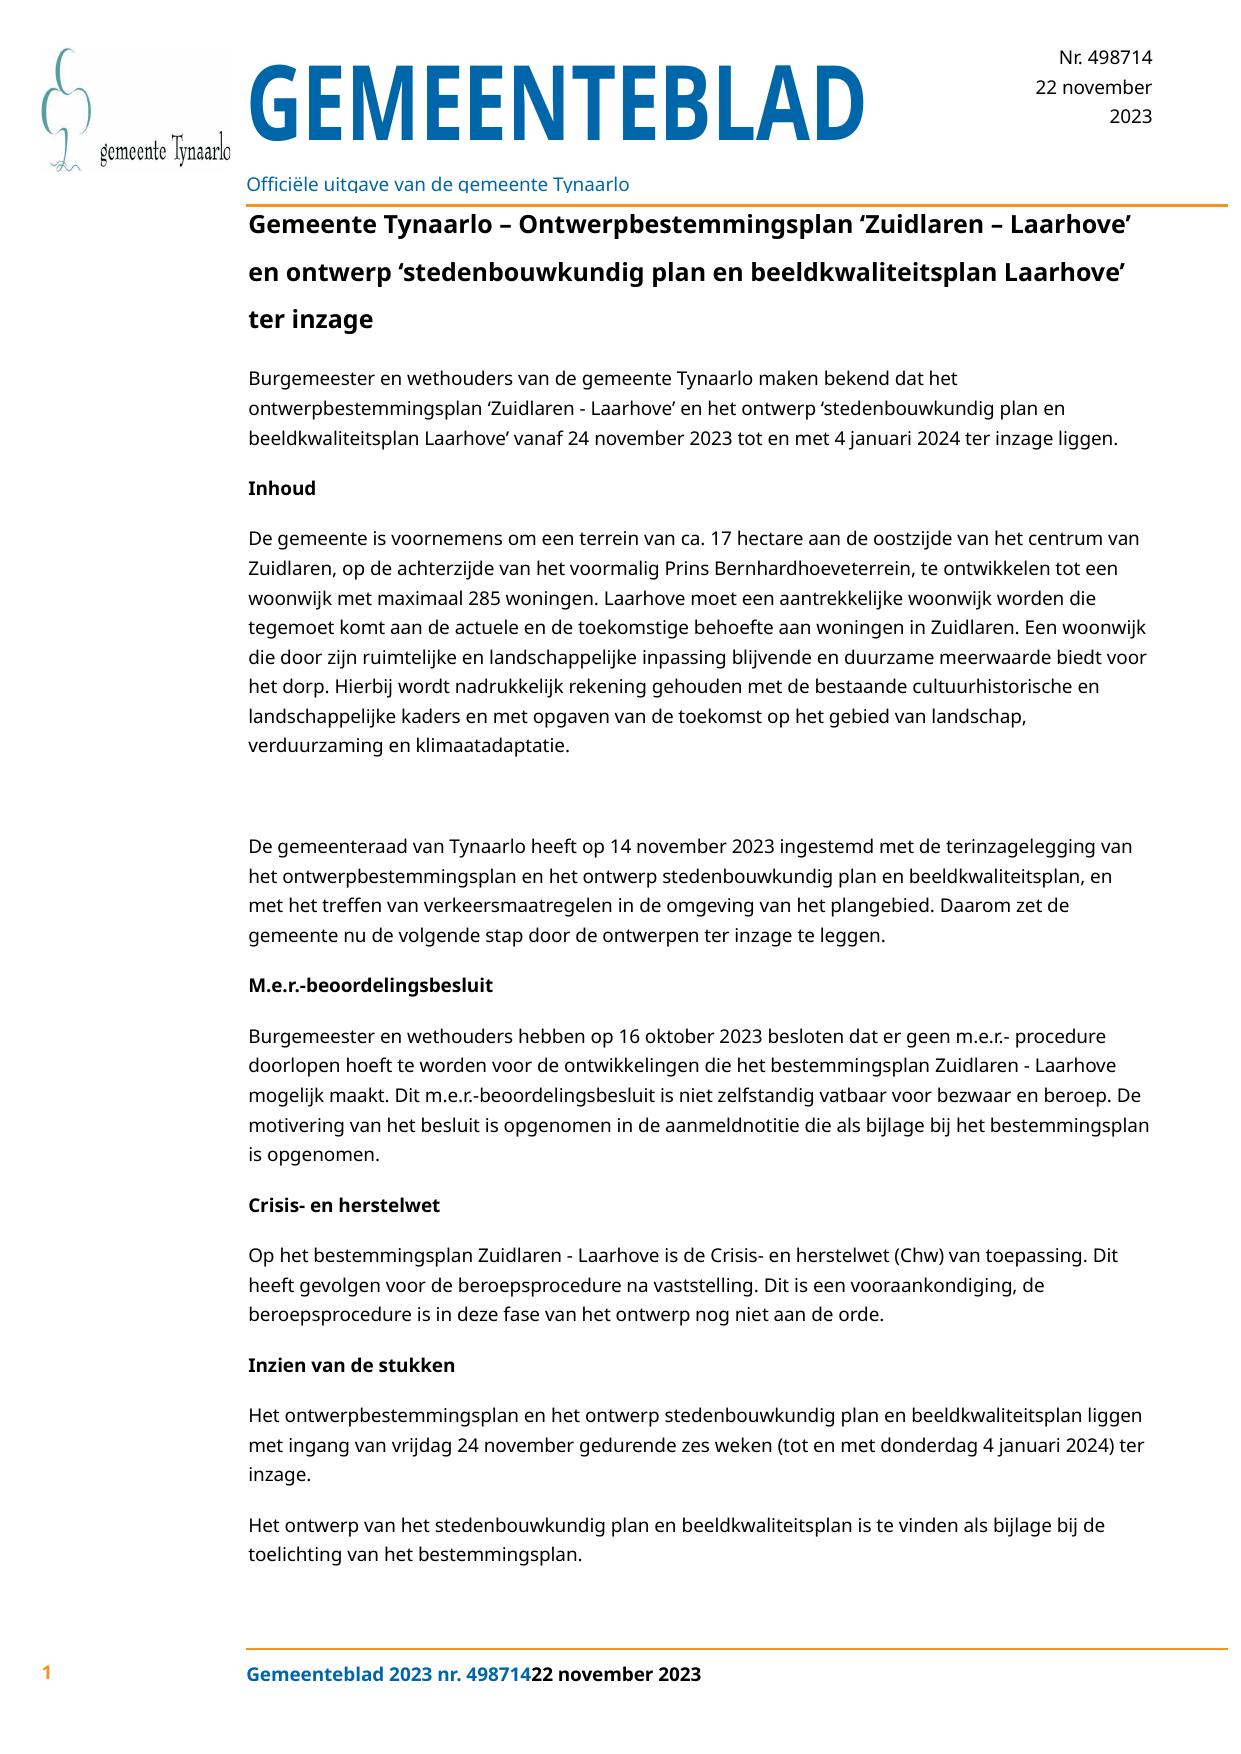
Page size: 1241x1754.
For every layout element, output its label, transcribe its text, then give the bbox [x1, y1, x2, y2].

text Het ontwerp van het stedenbouwkundig plan en beeldkwaliteitsplan is te vinden als bijlage bij de toelichting van het bestemmingsplan. [248, 1512, 1152, 1567]
text Burgemeester en wethouders hebben op 16 oktober 2023 besloten dat er geen m.e.r.- procedure doorlopen hoeft te worden voor de ontwikkelingen die het bestemmingsplan Zuidlaren - Laarhove mogelijk maakt. Dit m.e.r.-beoordelingsbesluit is niet zelfstandig vatbaar voor bezwaar en beroep. De motivering van het besluit is opgenomen in de aanmeldnotitie die als bijlage bij het bestemmingsplan is opgenomen. [248, 1023, 1152, 1167]
text Op het bestemmingsplan Zuidlaren - Laarhove is de Crisis- en herstelwet (Chw) van toepassing. Dit heeft gevolgen voor de beroepsprocedure na vaststelling. Dit is een vooraankondiging, de beroepsprocedure is in deze fase van het ontwerp nog niet aan de orde. [248, 1242, 1152, 1327]
picture [41, 47, 231, 172]
text Gemeente Tynaarlo – Ontwerpbestemmingsplan ‘Zuidlaren – Laarhove’ en ontwerp ‘stedenbouwkundig plan en beeldkwaliteitsplan Laarhove’ ter inzage [248, 207, 1152, 336]
text M.e.r.-beoordelingsbesluit [248, 973, 1152, 998]
text Inhoud [248, 475, 1152, 501]
text Burgemeester en wethouders van de gemeente Tynaarlo maken bekend dat het ontwerpbestemmingsplan ‘Zuidlaren - Laarhove’ en het ontwerp ‘stedenbouwkundig plan en beeldkwaliteitsplan Laarhove’ vanaf 24 november 2023 tot en met 4 januari 2024 ter inzage liggen. [248, 366, 1152, 450]
text Inzien van de stukken [248, 1352, 1152, 1377]
text Het ontwerpbestemmingsplan en het ontwerp stedenbouwkundig plan en beeldkwaliteitsplan liggen met ingang van vrijdag 24 november gedurende zes weken (tot en met donderdag 4 januari 2024) ter inzage. [248, 1402, 1152, 1487]
text De gemeenteraad van Tynaarlo heeft op 14 november 2023 ingestemd met de terinzagelegging van het ontwerpbestemmingsplan en het ontwerp stedenbouwkundig plan en beeldkwaliteitsplan, en met het treffen van verkeersmaatregelen in de omgeving van het plangebied. Daarom zet de gemeente nu de volgende stap door de ontwerpen ter inzage te leggen. [248, 833, 1152, 948]
text Crisis- en herstelwet [248, 1192, 1152, 1217]
text De gemeente is voornemens om een terrein van ca. 17 hectare aan de oostzijde van het centrum van Zuidlaren, op de achterzijde van het voormalig Prins Bernhardhoeveterrein, te ontwikkelen tot een woonwijk met maximaal 285 woningen. Laarhove moet een aantrekkelijke woonwijk worden die tegemoet komt aan de actuele en de toekomstige behoefte aan woningen in Zuidlaren. Een woonwijk die door zijn ruimtelijke en landschappelijke inpassing blijvende en duurzame meerwaarde biedt voor het dorp. Hierbij wordt nadrukkelijk rekening gehouden met de bestaande cultuurhistorische en landschappelijke kaders en met opgaven van de toekomst op het gebied van landschap, verduurzaming en klimaatadaptatie. [248, 526, 1152, 758]
